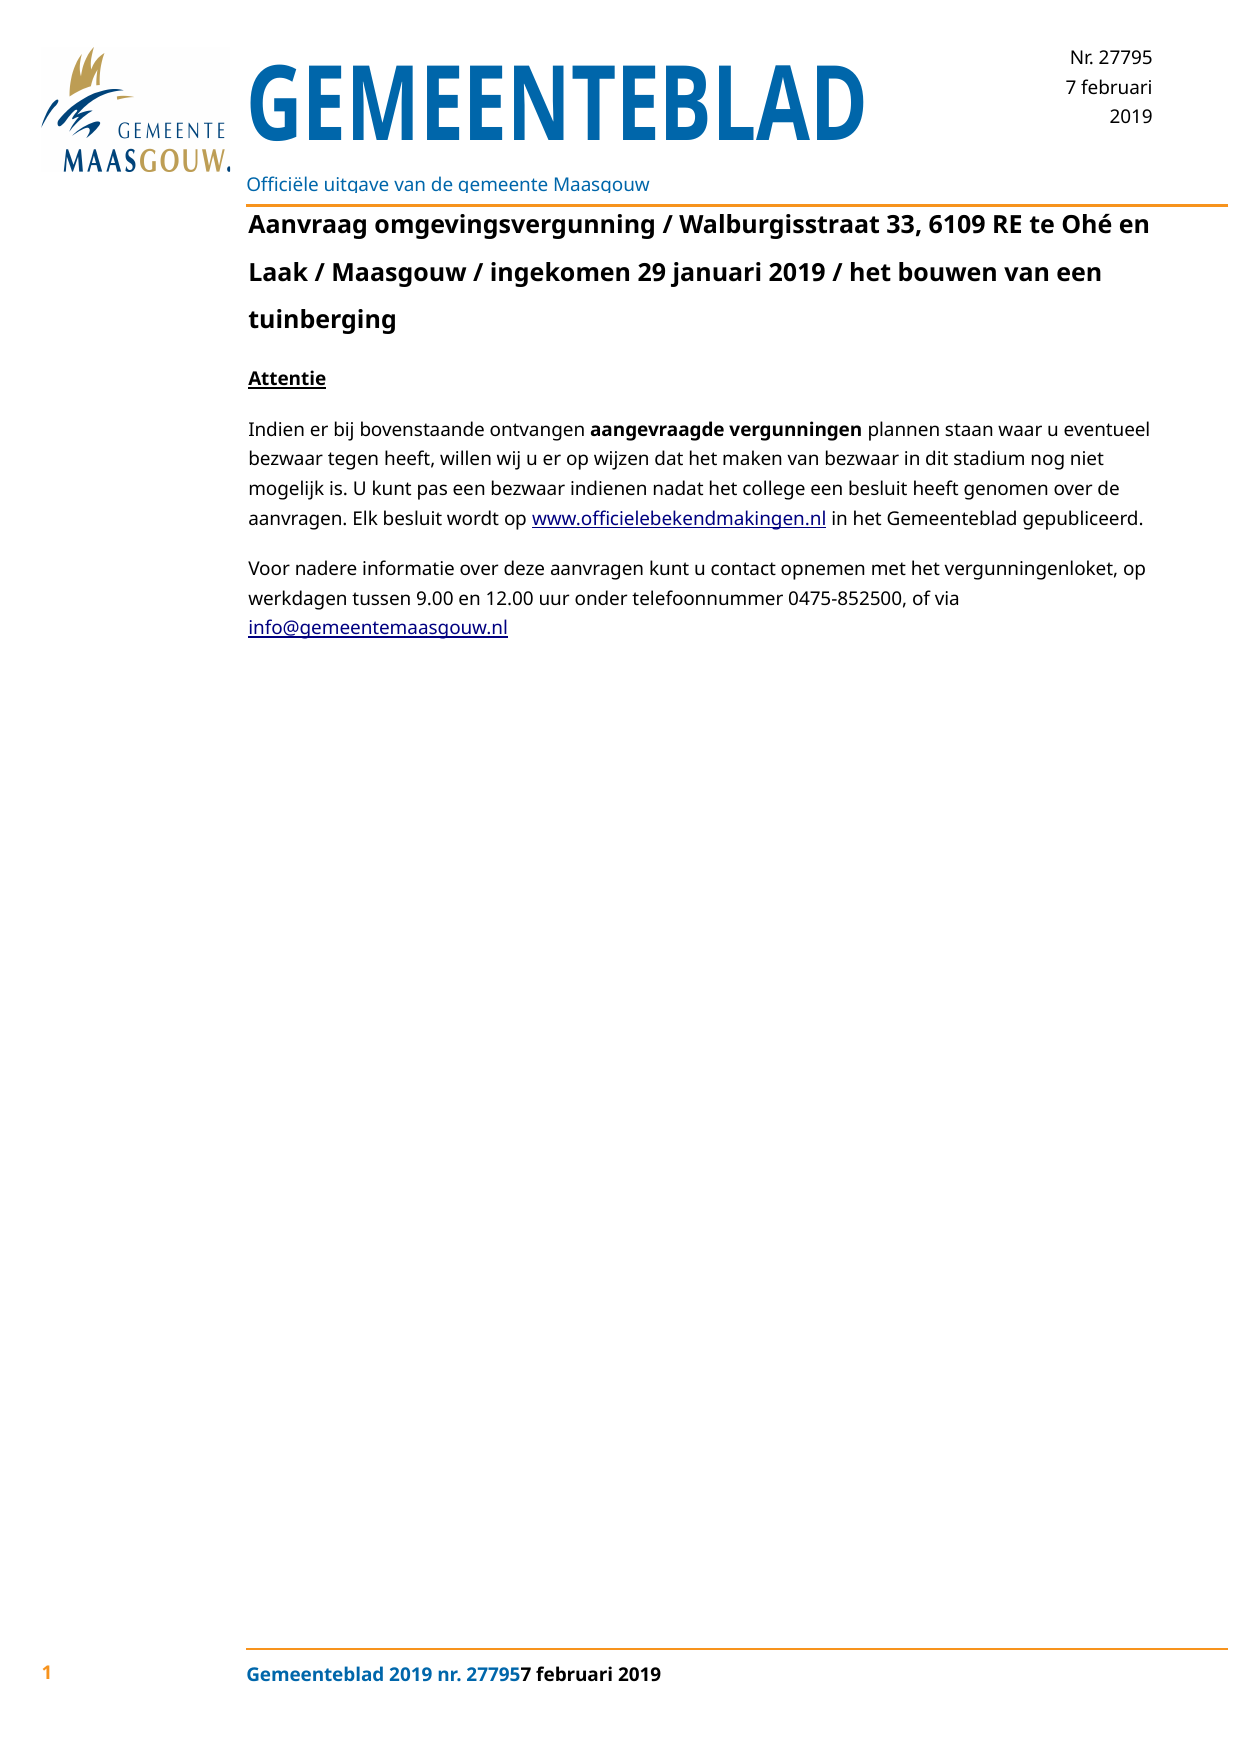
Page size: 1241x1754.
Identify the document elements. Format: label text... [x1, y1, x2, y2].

text Aanvraag omgevingsvergunning / Walburgisstraat 33, 6109 RE te Ohé en Laak / Maasgouw / ingekomen 29 januari 2019 / het bouwen van een tuinberging [248, 207, 1152, 336]
text Attentie [248, 366, 1152, 391]
text Indien er bij bovenstaande ontvangen aangevraagde vergunningen plannen staan waar u eventueel bezwaar tegen heeft, willen wij u er op wijzen dat het maken van bezwaar in dit stadium nog niet mogelijk is. U kunt pas een bezwaar indienen nadat het college een besluit heeft genomen over de aanvragen. Elk besluit wordt op www.officielebekendmakingen.nl in het Gemeenteblad gepubliceerd. [248, 416, 1152, 530]
picture [41, 47, 231, 172]
text Voor nadere informatie over deze aanvragen kunt u contact opnemen met het vergunningenloket, op werkdagen tussen 9.00 en 12.00 uur onder telefoonnummer 0475-852500, of via info@gemeentemaasgouw.nl [248, 555, 1152, 640]
